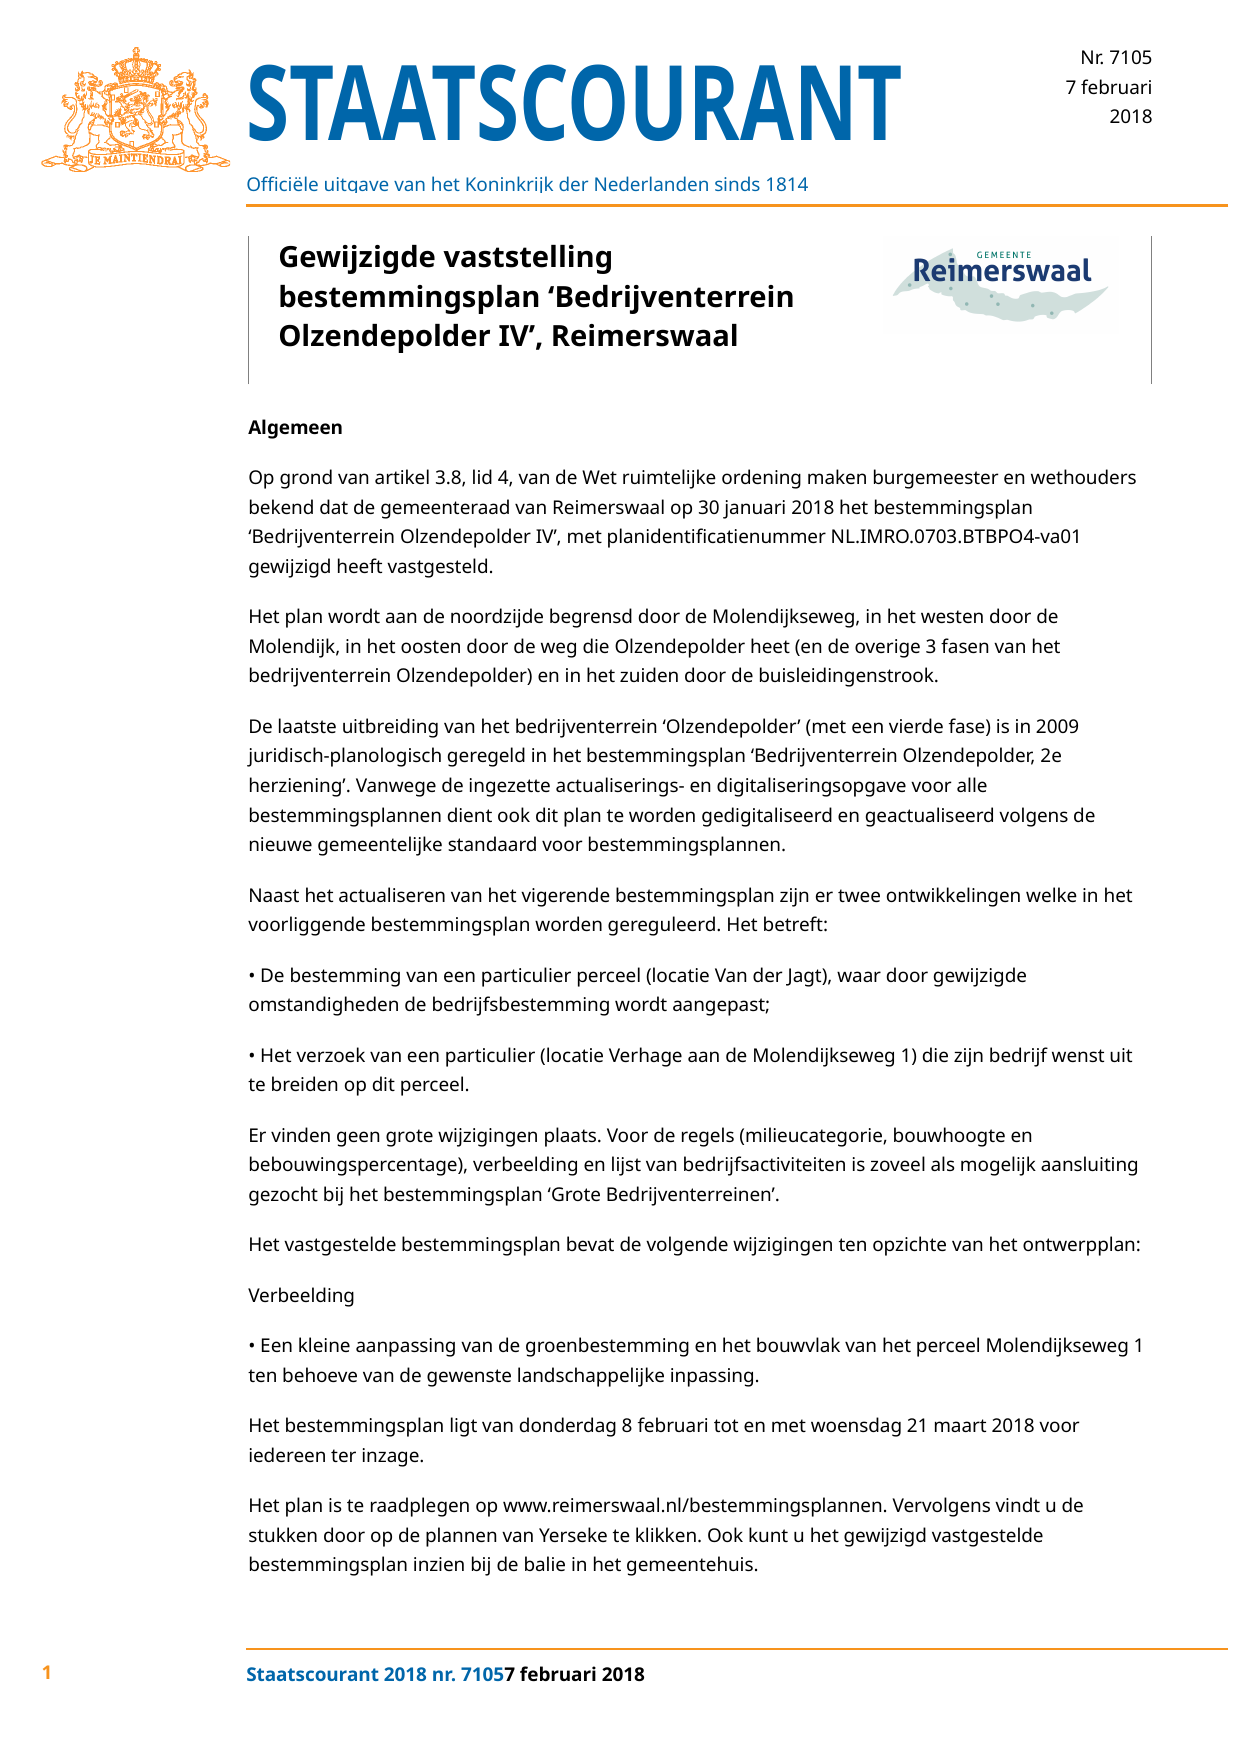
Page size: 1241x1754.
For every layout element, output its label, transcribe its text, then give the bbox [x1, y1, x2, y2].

text Naast het actualiseren van het vigerende bestemmingsplan zijn er twee ontwikkelingen welke in het voorliggende bestemmingsplan worden gereguleerd. Het betreft: [248, 882, 1152, 937]
text De laatste uitbreiding van het bedrijventerrein ‘Olzendepolder’ (met een vierde fase) is in 2009 juridisch-planologisch geregeld in het bestemmingsplan ‘Bedrijventerrein Olzendepolder, 2e herziening’. Vanwege de ingezette actualiserings- en digitaliseringsopgave voor alle bestemmingsplannen dient ook dit plan te worden gedigitaliseerd en geactualiseerd volgens de nieuwe gemeentelijke standaard voor bestemmingsplannen. [248, 713, 1152, 857]
text Er vinden geen grote wijzigingen plaats. Voor de regels (milieucategorie, bouwhoogte en bebouwingspercentage), verbeelding en lijst van bedrijfsactiviteiten is zoveel als mogelijk aansluiting gezocht bij het bestemmingsplan ‘Grote Bedrijventerreinen’. [248, 1122, 1152, 1207]
text Algemeen [248, 414, 1152, 440]
text Op grond van artikel 3.8, lid 4, van de Wet ruimtelijke ordening maken burgemeester en wethouders bekend dat de gemeenteraad van Reimerswaal op 30 januari 2018 het bestemmingsplan ‘Bedrijventerrein Olzendepolder IV’, met planidentificatienummer NL.IMRO.0703.BTBPO4-va01 gewijzigd heeft vastgesteld. [248, 464, 1152, 579]
text Het bestemmingsplan ligt van donderdag 8 februari tot en met woensdag 21 maart 2018 voor iedereen ter inzage. [248, 1412, 1152, 1468]
picture [882, 236, 1119, 334]
text • Een kleine aanpassing van de groenbestemming en het bouwvlak van het perceel Molendijkseweg 1 ten behoeve van de gewenste landschappelijke inpassing. [248, 1332, 1152, 1388]
text Het plan wordt aan de noordzijde begrensd door de Molendijkseweg, in het westen door de Molendijk, in het oosten door de weg die Olzendepolder heet (en de overige 3 fasen van het bedrijventerrein Olzendepolder) en in het zuiden door de buisleidingenstrook. [248, 603, 1152, 688]
text Het plan is te raadplegen op www.reimerswaal.nl/bestemmingsplannen. Vervolgens vindt u de stukken door op de plannen van Yerseke te klikken. Ook kunt u het gewijzigd vastgestelde bestemmingsplan inzien bij de balie in het gemeentehuis. [248, 1492, 1152, 1577]
table_header Gewijzigde vaststelling bestemmingsplan ‘Bedrijventerrein Olzendepolder IV’, Reimerswaal [249, 236, 850, 384]
picture [41, 47, 231, 172]
text • De bestemming van een particulier perceel (locatie Van der Jagt), waar door gewijzigde omstandigheden de bedrijfsbestemming wordt aangepast; [248, 962, 1152, 1017]
table_header [850, 236, 1151, 384]
text • Het verzoek van een particulier (locatie Verhage aan de Molendijkseweg 1) die zijn bedrijf wenst uit te breiden op dit perceel. [248, 1042, 1152, 1097]
text Het vastgestelde bestemmingsplan bevat de volgende wijzigingen ten opzichte van het ontwerpplan: [248, 1231, 1152, 1257]
text Verbeelding [248, 1282, 1152, 1308]
